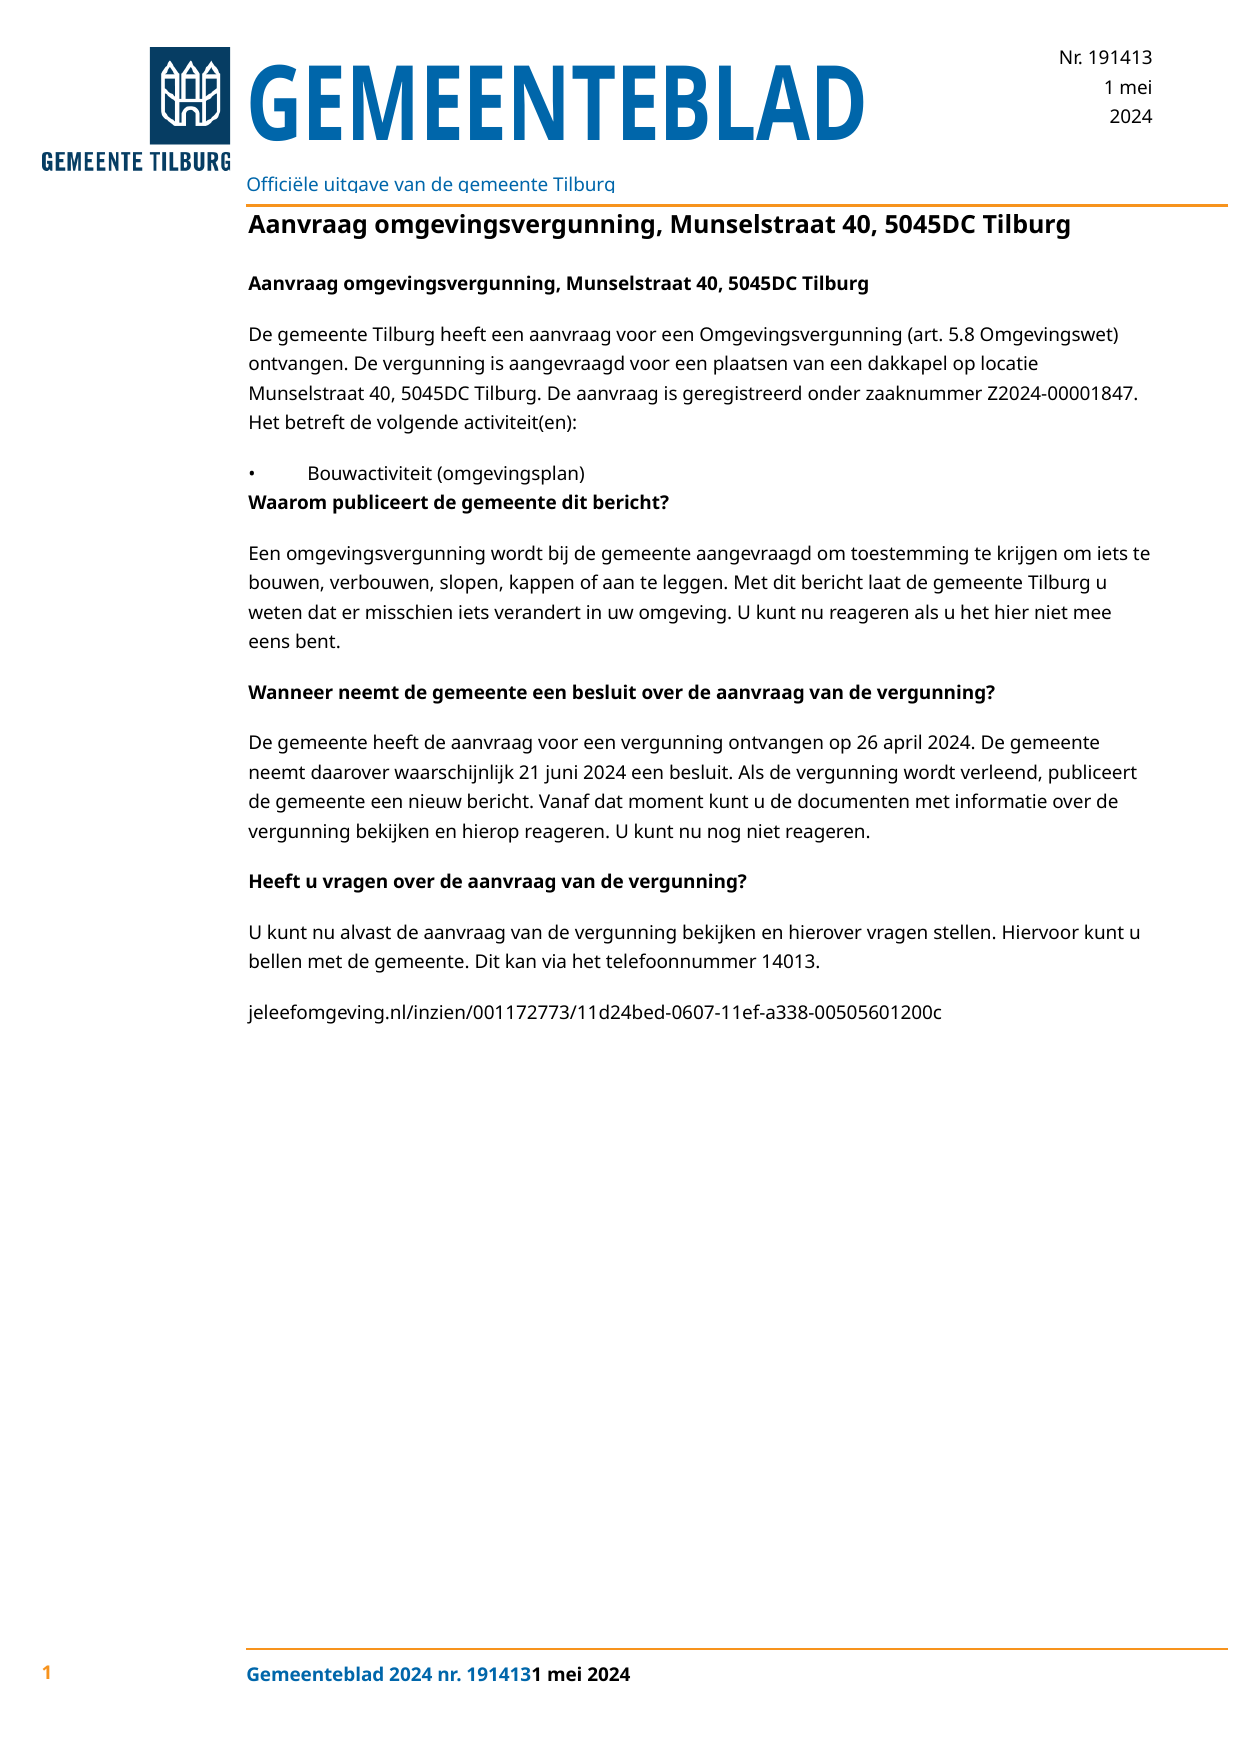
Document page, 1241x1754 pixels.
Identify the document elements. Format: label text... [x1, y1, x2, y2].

text De gemeente heeft de aanvraag voor een vergunning ontvangen op 26 april 2024. De gemeente neemt daarover waarschijnlijk 21 juni 2024 een besluit. Als de vergunning wordt verleend, publiceert de gemeente een nieuw bericht. Vanaf dat moment kunt u de documenten met informatie over de vergunning bekijken en hierop reageren. U kunt nu nog niet reageren. [248, 729, 1152, 844]
text Een omgevingsvergunning wordt bij de gemeente aangevraagd om toestemming te krijgen om iets te bouwen, verbouwen, slopen, kappen of aan te leggen. Met dit bericht laat de gemeente Tilburg u weten dat er misschien iets verandert in uw omgeving. U kunt nu reageren als u het hier niet mee eens bent. [248, 540, 1152, 654]
picture [41, 47, 231, 172]
text Aanvraag omgevingsvergunning, Munselstraat 40, 5045DC Tilburg [248, 207, 1152, 241]
text Heeft u vragen over de aanvraag van de vergunning? [248, 869, 1152, 894]
text Wanneer neemt de gemeente een besluit over de aanvraag van de vergunning? [248, 679, 1152, 705]
list Bouwactiviteit (omgevingsplan) [248, 460, 1152, 486]
text De gemeente Tilburg heeft een aanvraag voor een Omgevingsvergunning (art. 5.8 Omgevingswet) ontvangen. De vergunning is aangevraagd voor een plaatsen van een dakkapel op locatie Munselstraat 40, 5045DC Tilburg. De aanvraag is geregistreerd onder zaaknummer Z2024-00001847. Het betreft de volgende activiteit(en): [248, 321, 1152, 435]
text U kunt nu alvast de aanvraag van de vergunning bekijken en hierover vragen stellen. Hiervoor kunt u bellen met de gemeente. Dit kan via het telefoonnummer 14013. [248, 919, 1152, 974]
text jeleefomgeving.nl/inzien/001172773/11d24bed-0607-11ef-a338-00505601200c [248, 999, 1152, 1025]
text Waarom publiceert de gemeente dit bericht? [248, 489, 1152, 515]
text Aanvraag omgevingsvergunning, Munselstraat 40, 5045DC Tilburg [248, 270, 1152, 296]
